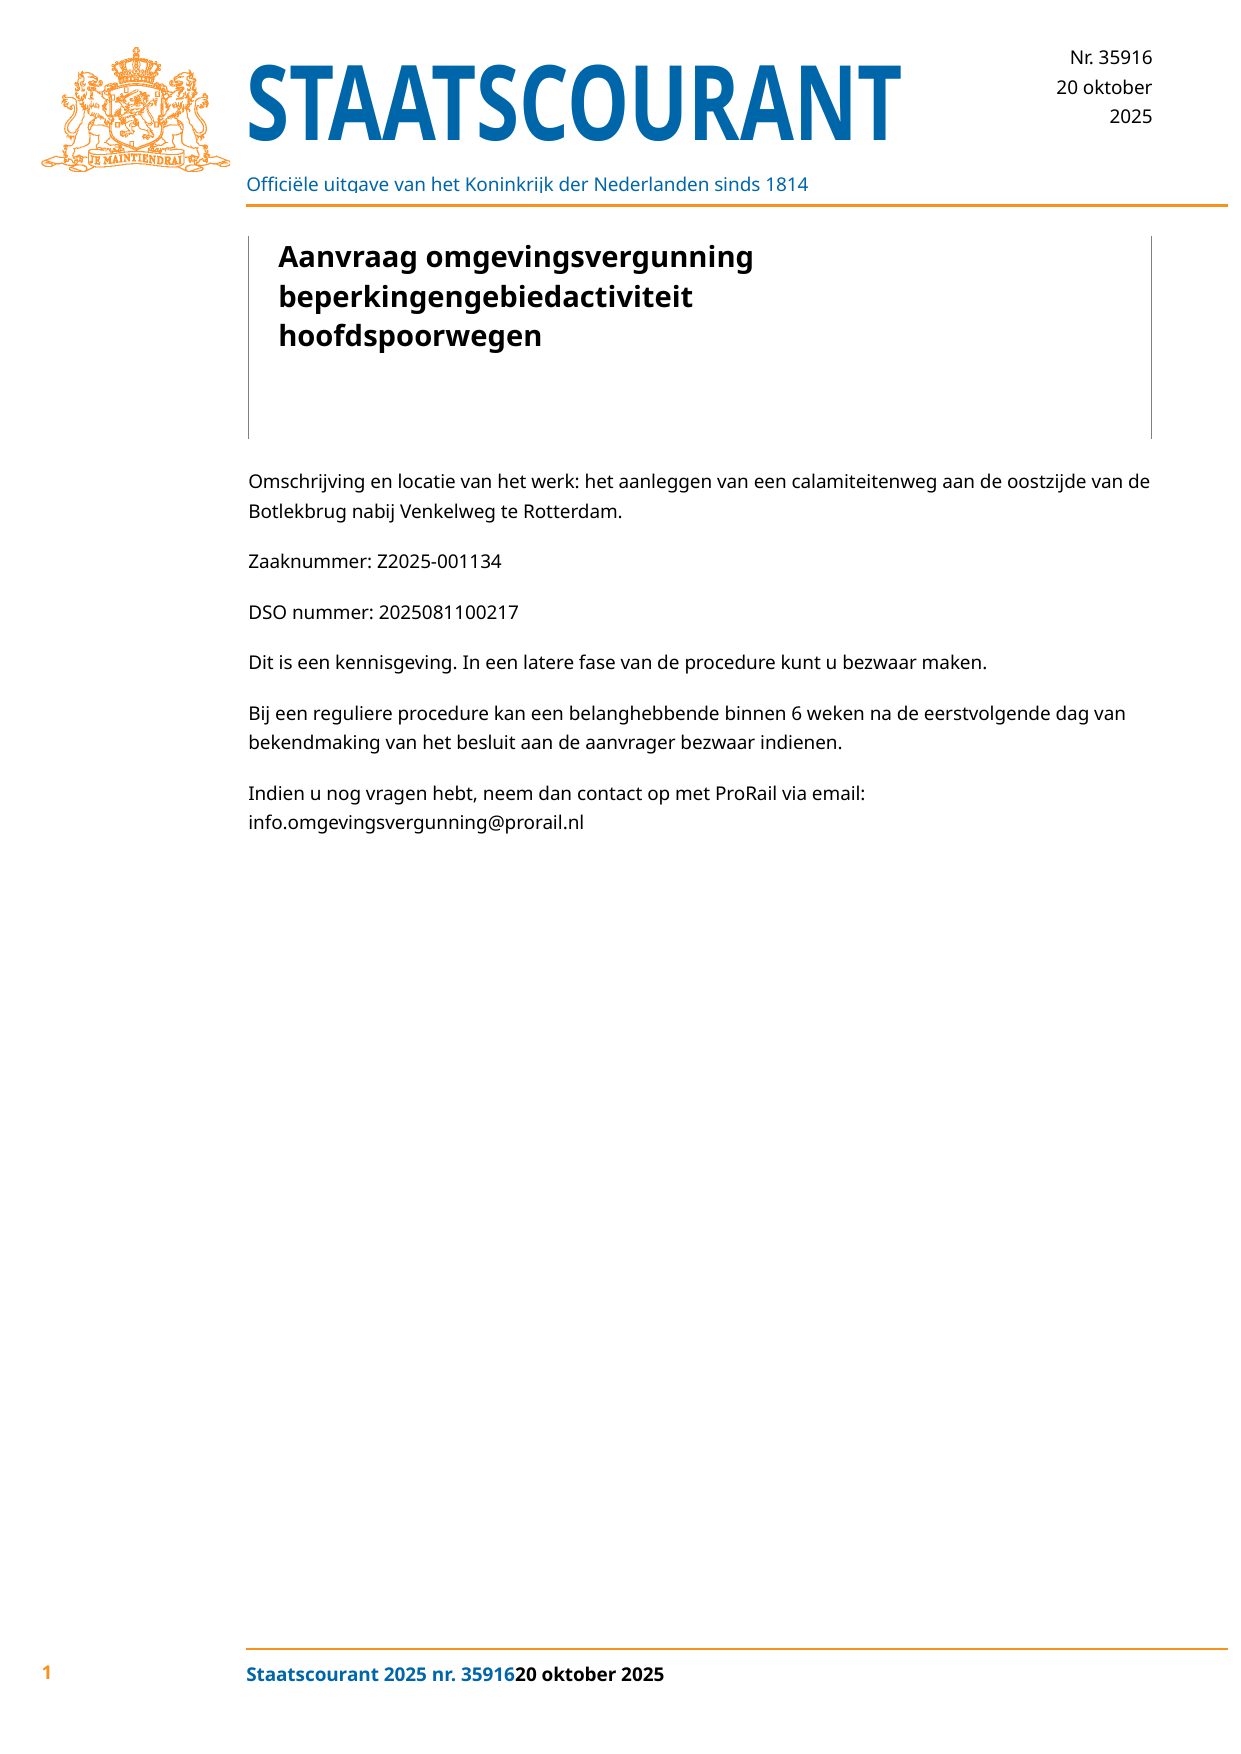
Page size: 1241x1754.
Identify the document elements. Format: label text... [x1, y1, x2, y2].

table_header [1090, 236, 1151, 413]
text Bij een reguliere procedure kan een belanghebbende binnen 6 weken na de eerstvolgende dag van bekendmaking van het besluit aan de aanvrager bezwaar indienen. [248, 700, 1152, 755]
text Dit is een kennisgeving. In een latere fase van de procedure kunt u bezwaar maken. [248, 649, 1152, 675]
table_header [850, 414, 1151, 439]
picture [912, 236, 1090, 414]
text Omschrijving en locatie van het werk: het aanleggen van een calamiteitenweg aan de oostzijde van de Botlekbrug nabij Venkelweg te Rotterdam. [248, 469, 1152, 524]
table_header [850, 236, 912, 413]
text Zaaknummer: Z2025-001134 [248, 549, 1152, 574]
text Indien u nog vragen hebt, neem dan contact op met ProRail via email: info.omgevingsvergunning@prorail.nl [248, 780, 1152, 835]
picture [41, 47, 231, 172]
table_header Aanvraag omgevingsvergunning beperkingengebiedactiviteit hoofdspoorwegen [249, 236, 850, 439]
text DSO nummer: 2025081100217 [248, 599, 1152, 625]
